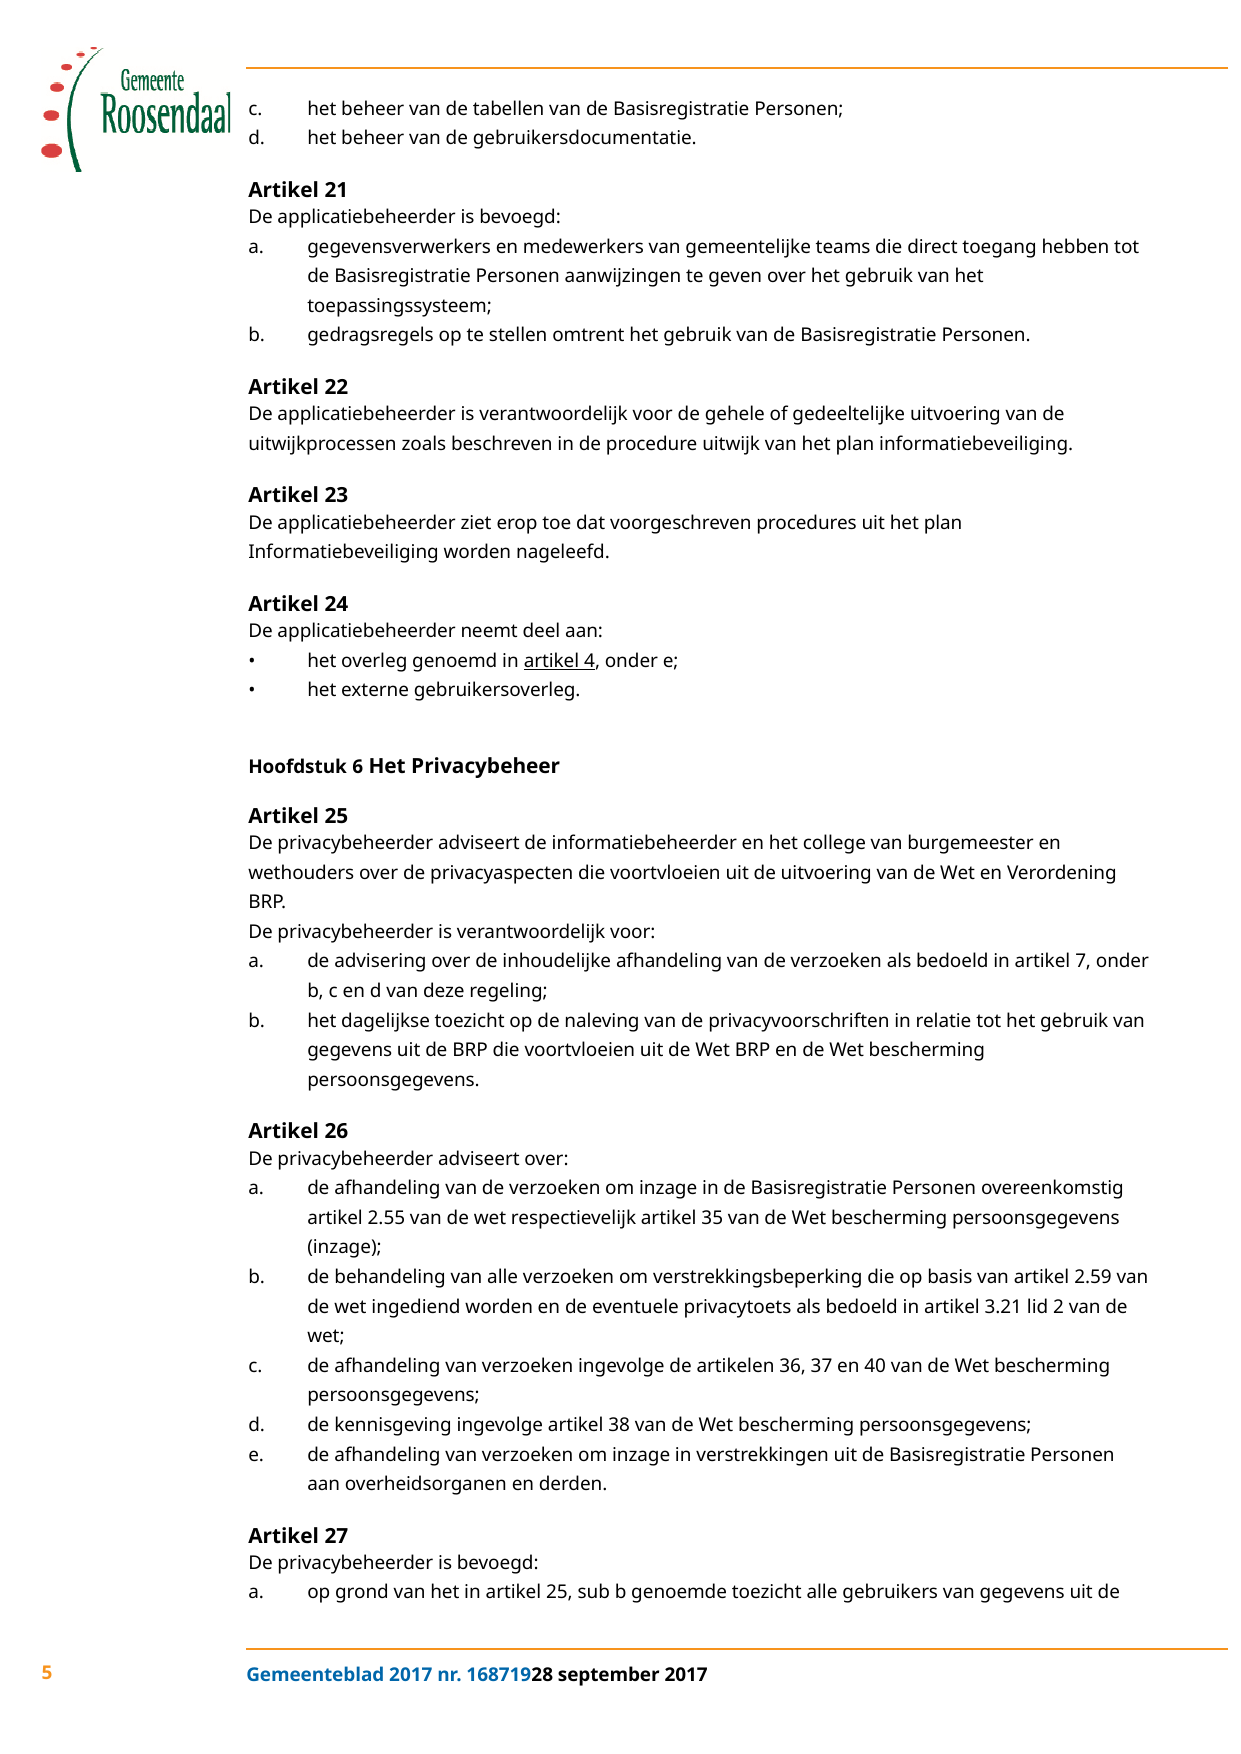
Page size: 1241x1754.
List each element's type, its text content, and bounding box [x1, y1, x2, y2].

text Artikel 26 [248, 1116, 1152, 1145]
text Artikel 24 [248, 589, 1152, 617]
list het dagelijkse toezicht op de naleving van de privacyvoorschriften in relatie tot het gebruik van gegevens uit de BRP die voortvloeien uit de Wet BRP en de Wet bescherming persoonsgegevens. [248, 1007, 1152, 1092]
text Artikel 27 [248, 1521, 1152, 1549]
picture [41, 47, 231, 172]
list het beheer van de gebruikersdocumentatie. [248, 124, 1152, 150]
list het externe gebruikersoverleg. [248, 676, 1152, 702]
list het overleg genoemd in artikel 4, onder e; [248, 647, 1152, 673]
text Artikel 21 [248, 175, 1152, 203]
text Artikel 22 [248, 372, 1152, 400]
text De applicatiebeheerder ziet erop toe dat voorgeschreven procedures uit het plan Informatiebeveiliging worden nageleefd. [248, 509, 1152, 564]
text De applicatiebeheerder neemt deel aan: [248, 617, 1152, 643]
list op grond van het in artikel 25, sub b genoemde toezicht alle gebruikers van gegevens uit de [248, 1579, 1152, 1604]
text Artikel 25 [248, 801, 1152, 829]
list de behandeling van alle verzoeken om verstrekkingsbeperking die op basis van artikel 2.59 van de wet ingediend worden en de eventuele privacytoets als bedoeld in artikel 3.21 lid 2 van de wet; [248, 1263, 1152, 1348]
list de kennisgeving ingevolge artikel 38 van de Wet bescherming persoonsgegevens; [248, 1411, 1152, 1437]
text De privacybeheerder is verantwoordelijk voor: [248, 918, 1152, 944]
text Hoofdstuk 6 Het Privacybeheer [248, 752, 1152, 780]
text De privacybeheerder adviseert de informatiebeheerder en het college van burgemeester en wethouders over de privacyaspecten die voortvloeien uit de uitvoering van de Wet en Verordening BRP. [248, 829, 1152, 914]
text De applicatiebeheerder is bevoegd: [248, 203, 1152, 229]
text De applicatiebeheerder is verantwoordelijk voor de gehele of gedeeltelijke uitvoering van de uitwijkprocessen zoals beschreven in de procedure uitwijk van het plan informatiebeveiliging. [248, 400, 1152, 456]
list gedragsregels op te stellen omtrent het gebruik van de Basisregistratie Personen. [248, 322, 1152, 347]
list het beheer van de tabellen van de Basisregistratie Personen; [248, 95, 1152, 121]
list de afhandeling van de verzoeken om inzage in de Basisregistratie Personen overeenkomstig artikel 2.55 van de wet respectievelijk artikel 35 van de Wet bescherming persoonsgegevens (inzage); [248, 1174, 1152, 1259]
list de advisering over de inhoudelijke afhandeling van de verzoeken als bedoeld in artikel 7, onder b, c en d van deze regeling; [248, 948, 1152, 1003]
list de afhandeling van verzoeken ingevolge de artikelen 36, 37 en 40 van de Wet bescherming persoonsgegevens; [248, 1352, 1152, 1407]
list de afhandeling van verzoeken om inzage in verstrekkingen uit de Basisregistratie Personen aan overheidsorganen en derden. [248, 1441, 1152, 1496]
text Artikel 23 [248, 480, 1152, 509]
list gegevensverwerkers en medewerkers van gemeentelijke teams die direct toegang hebben tot de Basisregistratie Personen aanwijzingen te geven over het gebruik van het toepassingssysteem; [248, 233, 1152, 318]
text De privacybeheerder is bevoegd: [248, 1549, 1152, 1575]
text De privacybeheerder adviseert over: [248, 1145, 1152, 1171]
